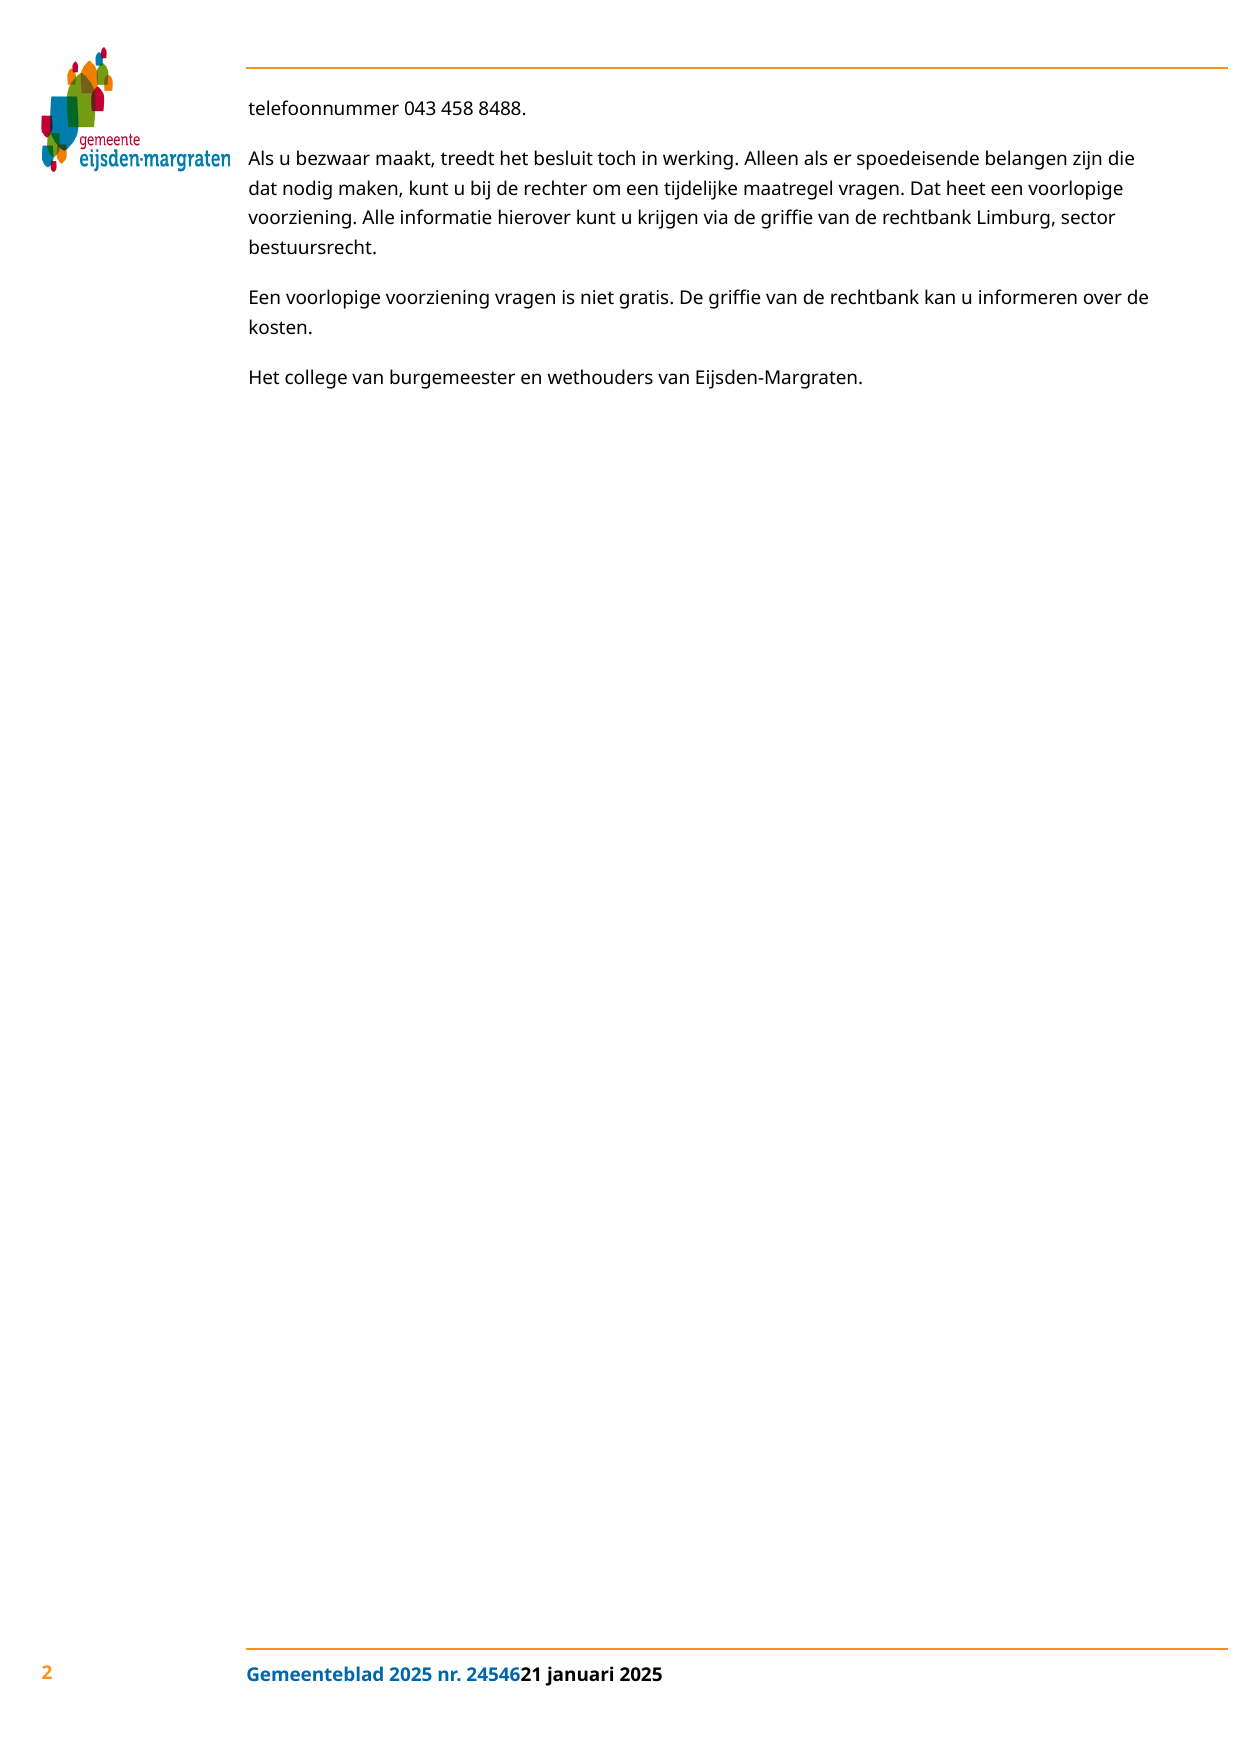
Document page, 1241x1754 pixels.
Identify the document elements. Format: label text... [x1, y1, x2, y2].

picture [41, 47, 231, 172]
text telefoonnummer 043 458 8488. [248, 95, 1152, 121]
text Het college van burgemeester en wethouders van Eijsden-Margraten. [248, 364, 1152, 390]
text Een voorlopige voorziening vragen is niet gratis. De griffie van de rechtbank kan u informeren over de kosten. [248, 284, 1152, 340]
text Als u bezwaar maakt, treedt het besluit toch in werking. Alleen als er spoedeisende belangen zijn die dat nodig maken, kunt u bij de rechter om een tijdelijke maatregel vragen. Dat heet een voorlopige voorziening. Alle informatie hierover kunt u krijgen via de griffie van de rechtbank Limburg, sector bestuursrecht. [248, 145, 1152, 260]
